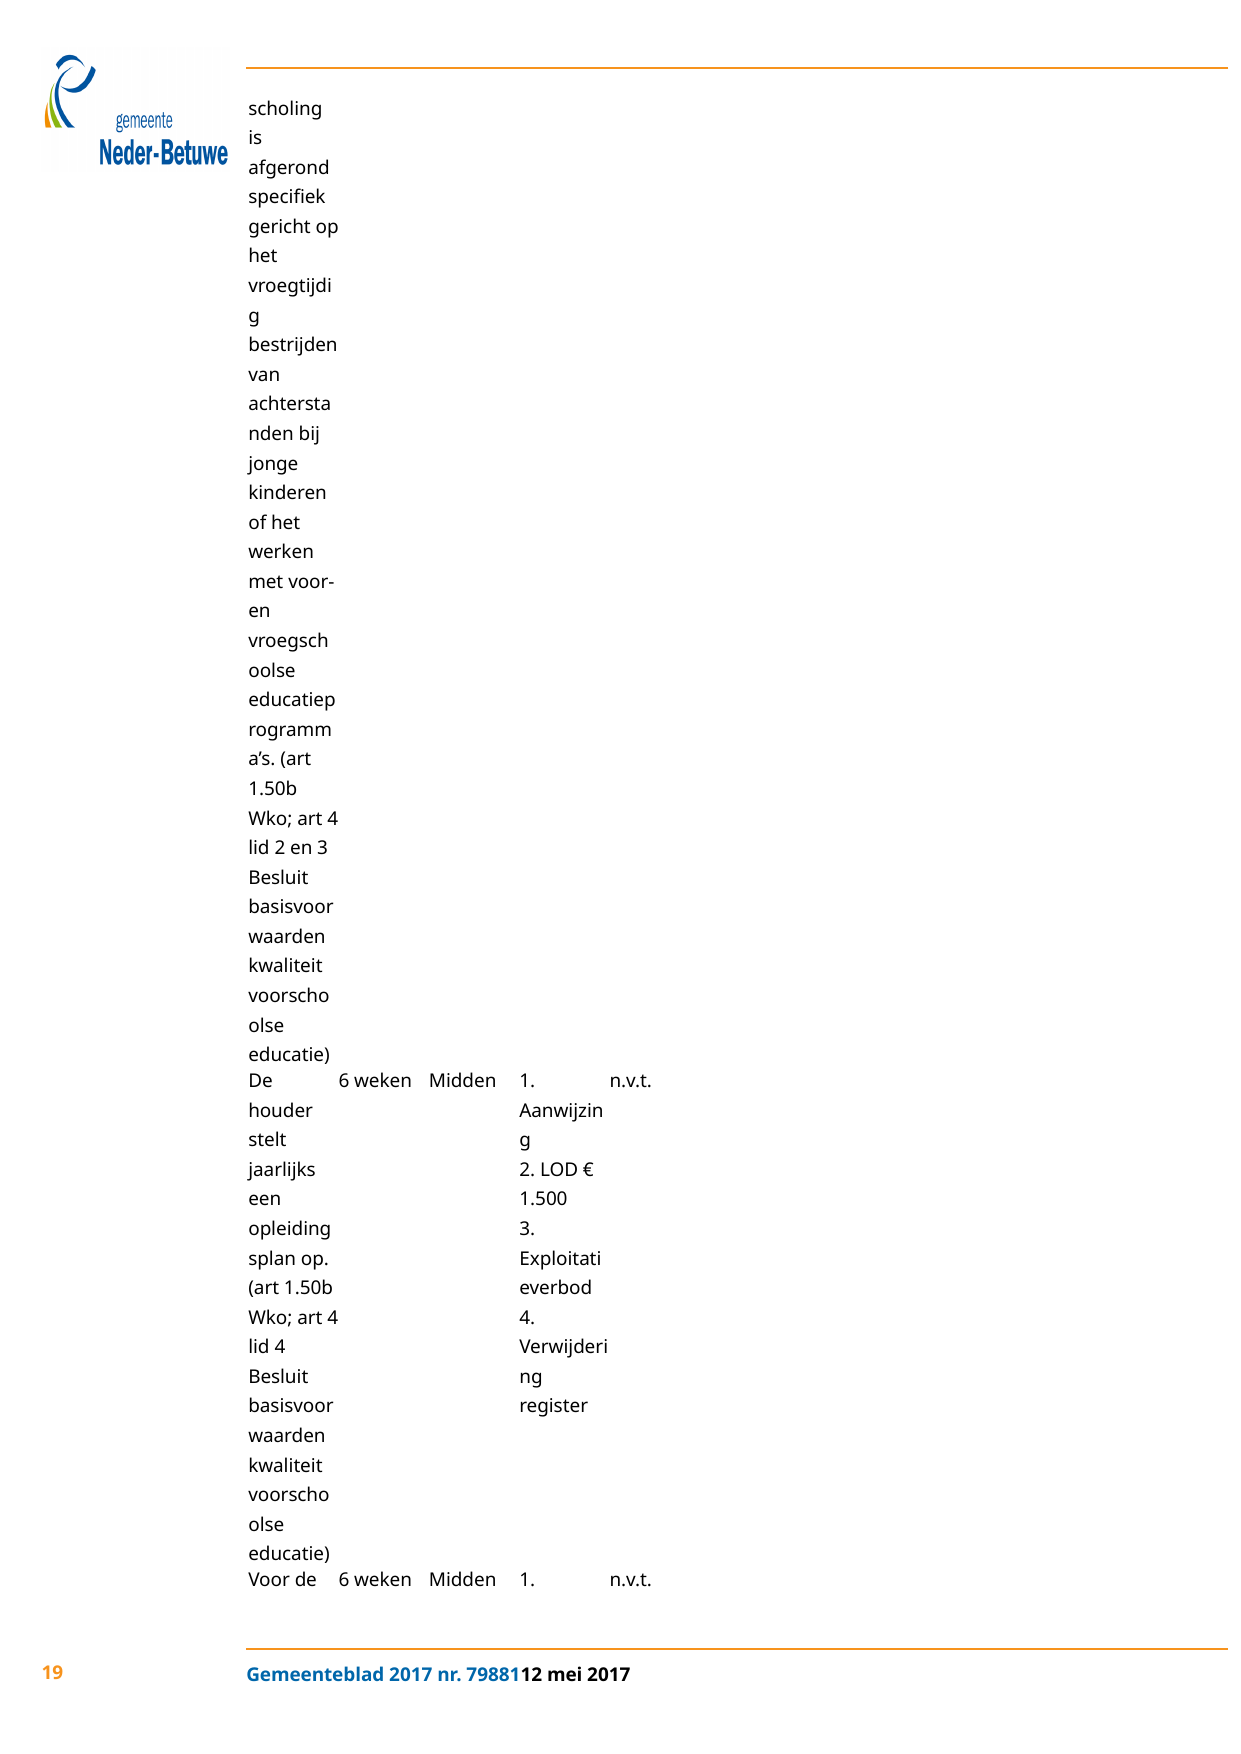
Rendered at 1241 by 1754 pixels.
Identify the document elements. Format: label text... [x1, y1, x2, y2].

table_cell Midden [429, 1067, 519, 1566]
table_cell [429, 95, 519, 1067]
table_cell 1. [519, 1566, 609, 1592]
table_cell [338, 95, 429, 1067]
table_cell n.v.t. [609, 1067, 700, 1566]
table_cell 6 weken [338, 1566, 429, 1592]
table_cell 6 weken [338, 1067, 429, 1566]
table_cell [609, 95, 700, 1067]
table_cell [519, 95, 609, 1067]
table_cell 1. Aanwijzing 2. LOD € 1.500 3. Exploitatieverbod 4. Verwijdering register [519, 1067, 609, 1566]
table_cell scholing is afgerond specifiek gericht op het vroegtijdig bestrijden van achterstanden bij jonge kinderen of het werken met voor- en vroegschoolse educatieprogramma’s. (art 1.50b Wko; art 4 lid 2 en 3 Besluit basisvoorwaarden kwaliteit voorschoolse educatie) [248, 95, 338, 1067]
table_cell n.v.t. [609, 1566, 700, 1592]
picture [41, 47, 231, 172]
table_cell De houder stelt jaarlijks een opleidingsplan op. (art 1.50b Wko; art 4 lid 4 Besluit basisvoorwaarden kwaliteit voorschoolse educatie) [248, 1067, 338, 1566]
table_cell Midden [429, 1566, 519, 1592]
table_cell Voor de [248, 1566, 338, 1592]
